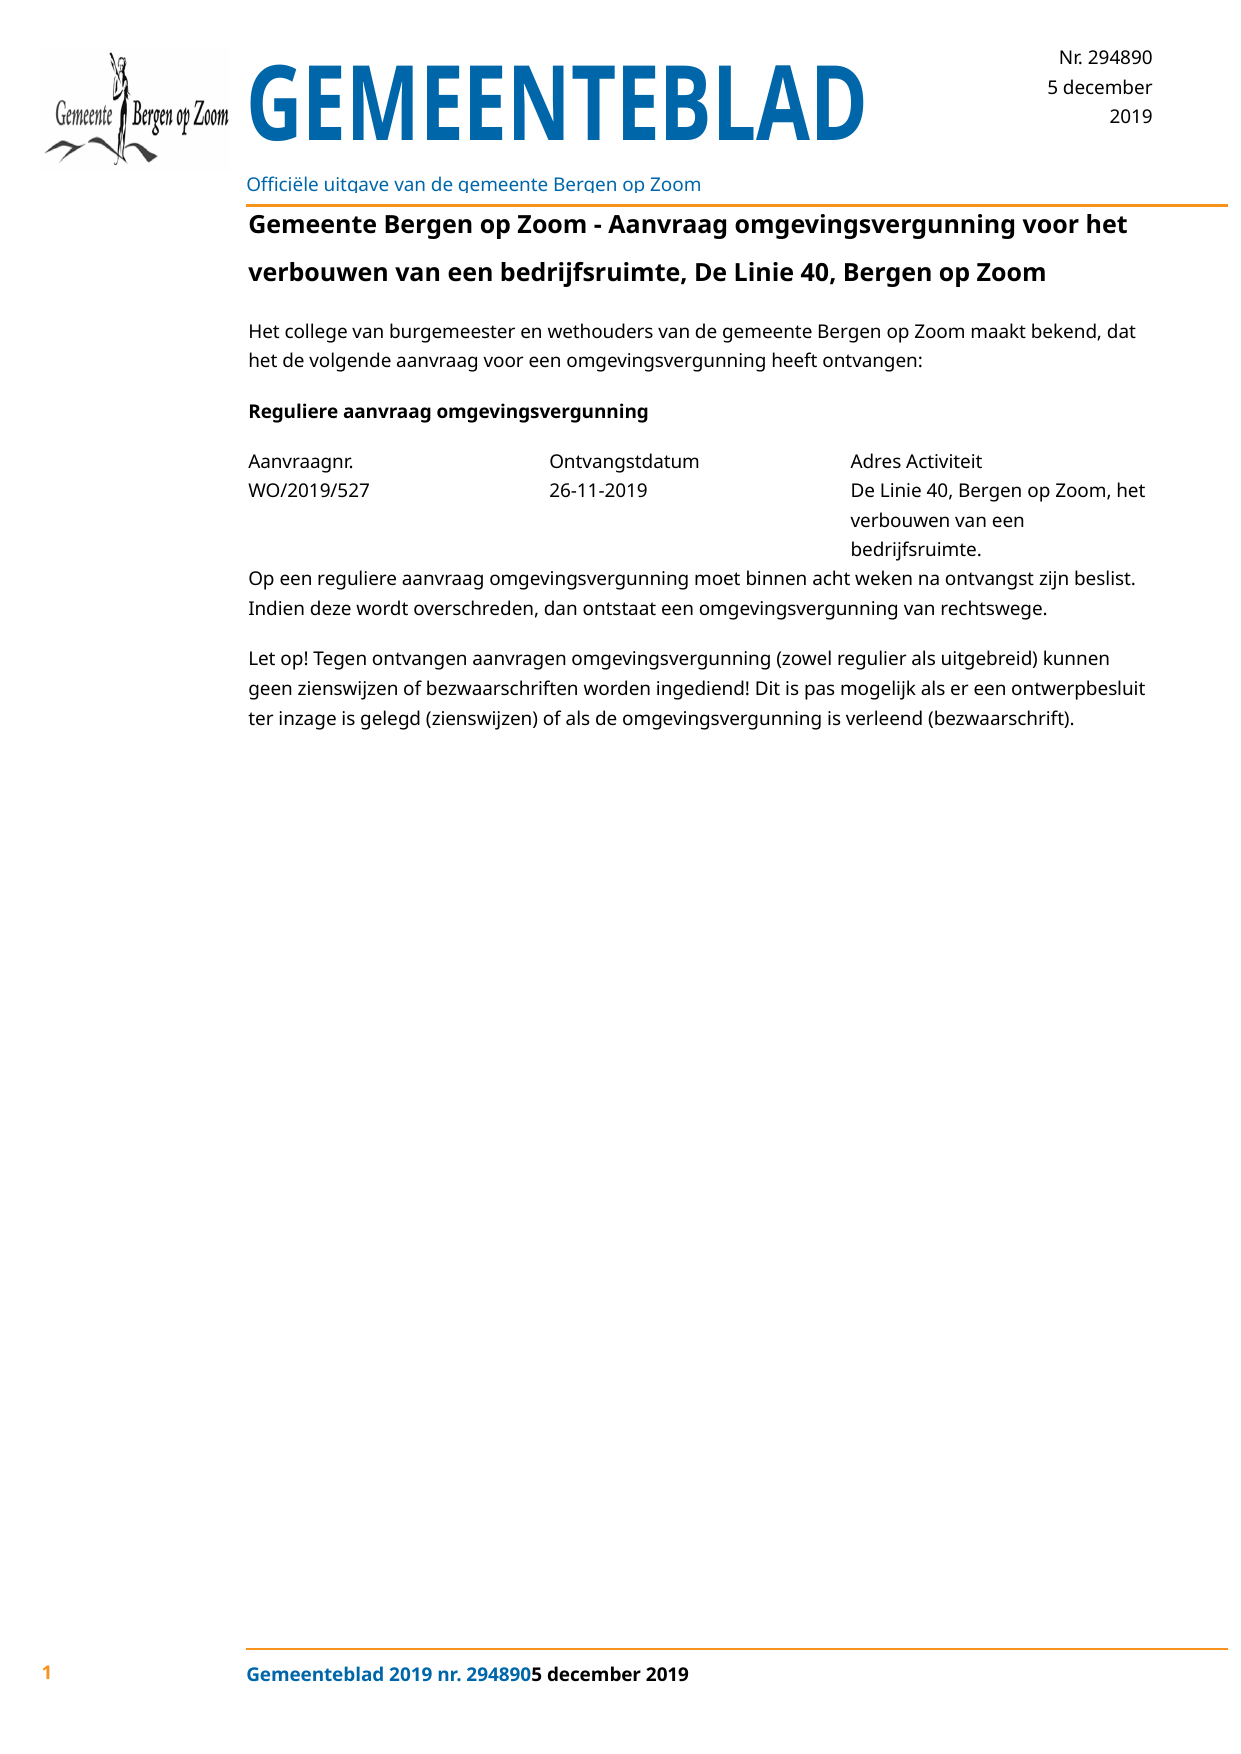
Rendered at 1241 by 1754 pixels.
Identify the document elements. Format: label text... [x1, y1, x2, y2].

text Reguliere aanvraag omgevingsvergunning [248, 398, 1152, 424]
text Het college van burgemeester en wethouders van de gemeente Bergen op Zoom maakt bekend, dat het de volgende aanvraag voor een omgevingsvergunning heeft ontvangen: [248, 318, 1152, 373]
table_header WO/2019/527 [248, 478, 549, 562]
text Gemeente Bergen op Zoom - Aanvraag omgevingsvergunning voor het verbouwen van een bedrijfsruimte, De Linie 40, Bergen op Zoom [248, 207, 1152, 288]
table_header Aanvraagnr. [248, 449, 549, 474]
picture [41, 47, 231, 172]
table_header Ontvangstdatum [549, 449, 850, 474]
table_header 26-11-2019 [549, 478, 850, 562]
text Let op! Tegen ontvangen aanvragen omgevingsvergunning (zowel regulier als uitgebreid) kunnen geen zienswijzen of bezwaarschriften worden ingediend! Dit is pas mogelijk als er een ontwerpbesluit ter inzage is gelegd (zienswijzen) of als de omgevingsvergunning is verleend (bezwaarschrift). [248, 646, 1152, 731]
text Op een reguliere aanvraag omgevingsvergunning moet binnen acht weken na ontvangst zijn beslist. Indien deze wordt overschreden, dan ontstaat een omgevingsvergunning van rechtswege. [248, 566, 1152, 621]
table_header De Linie 40, Bergen op Zoom, het verbouwen van een bedrijfsruimte. [850, 478, 1152, 562]
table_header Adres Activiteit [850, 449, 1152, 474]
